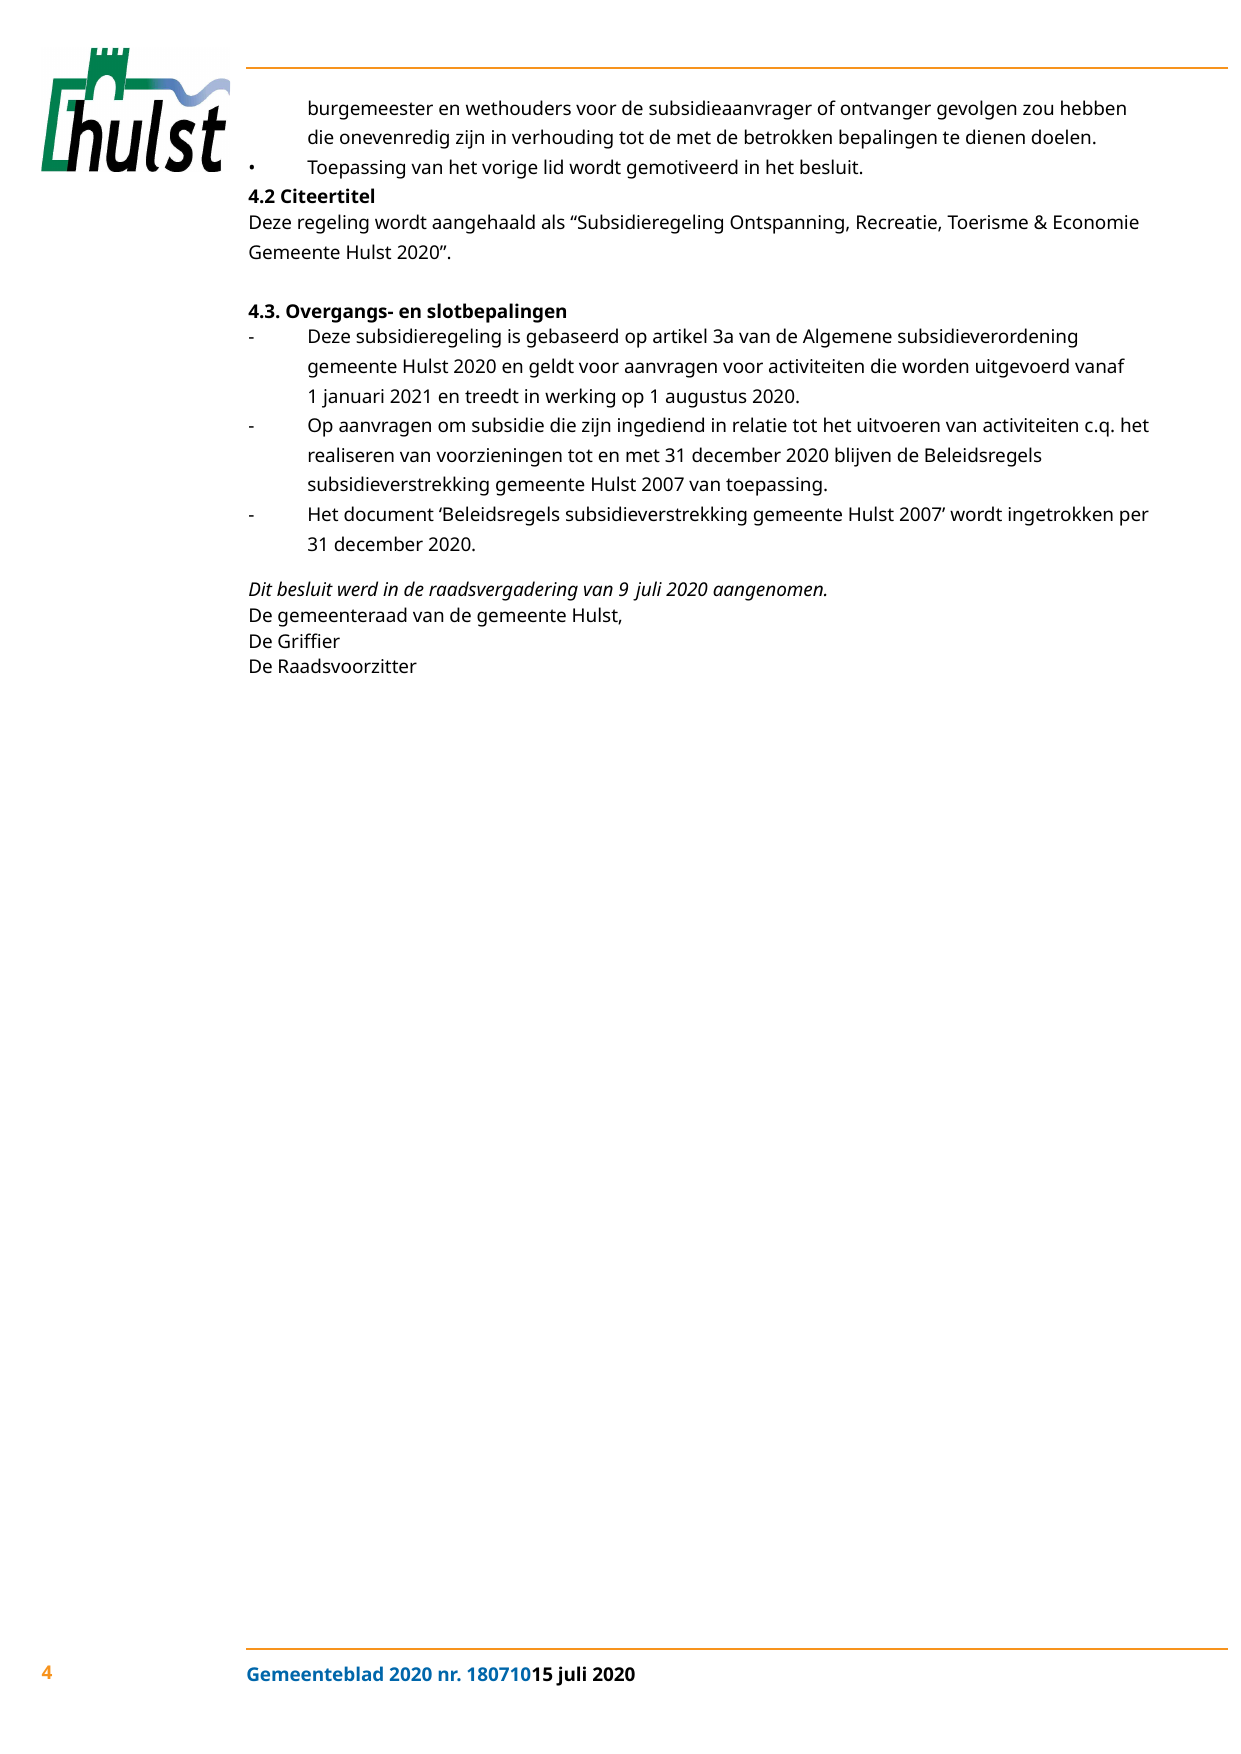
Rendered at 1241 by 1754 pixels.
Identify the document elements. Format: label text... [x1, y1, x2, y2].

text Dit besluit werd in de raadsvergadering van 9 juli 2020 aangenomen. [248, 576, 1152, 602]
text 4.3. Overgangs- en slotbepalingen [248, 298, 1152, 324]
text De Raadsvoorzitter [248, 654, 1152, 679]
text 4.2 Citeertitel [248, 183, 1152, 209]
list Toepassing van het vorige lid wordt gemotiveerd in het besluit. [248, 154, 1152, 180]
list burgemeester en wethouders voor de subsidieaanvrager of ontvanger gevolgen zou hebben die onevenredig zijn in verhouding tot de met de betrokken bepalingen te dienen doelen. [248, 95, 1152, 150]
list Het document ‘Beleidsregels subsidieverstrekking gemeente Hulst 2007’ wordt ingetrokken per 31 december 2020. [248, 501, 1152, 557]
text De gemeenteraad van de gemeente Hulst, [248, 602, 1152, 628]
list Op aanvragen om subsidie die zijn ingediend in relatie tot het uitvoeren van activiteiten c.q. het realiseren van voorzieningen tot en met 31 december 2020 blijven de Beleidsregels subsidieverstrekking gemeente Hulst 2007 van toepassing. [248, 412, 1152, 497]
list Deze subsidieregeling is gebaseerd op artikel 3a van de Algemene subsidieverordening gemeente Hulst 2020 en geldt voor aanvragen voor activiteiten die worden uitgevoerd vanaf 1 januari 2021 en treedt in werking op 1 augustus 2020. [248, 324, 1152, 409]
picture [41, 47, 231, 172]
text De Griffier [248, 628, 1152, 654]
text Deze regeling wordt aangehaald als “Subsidieregeling Ontspanning, Recreatie, Toerisme & Economie Gemeente Hulst 2020”. [248, 209, 1152, 264]
